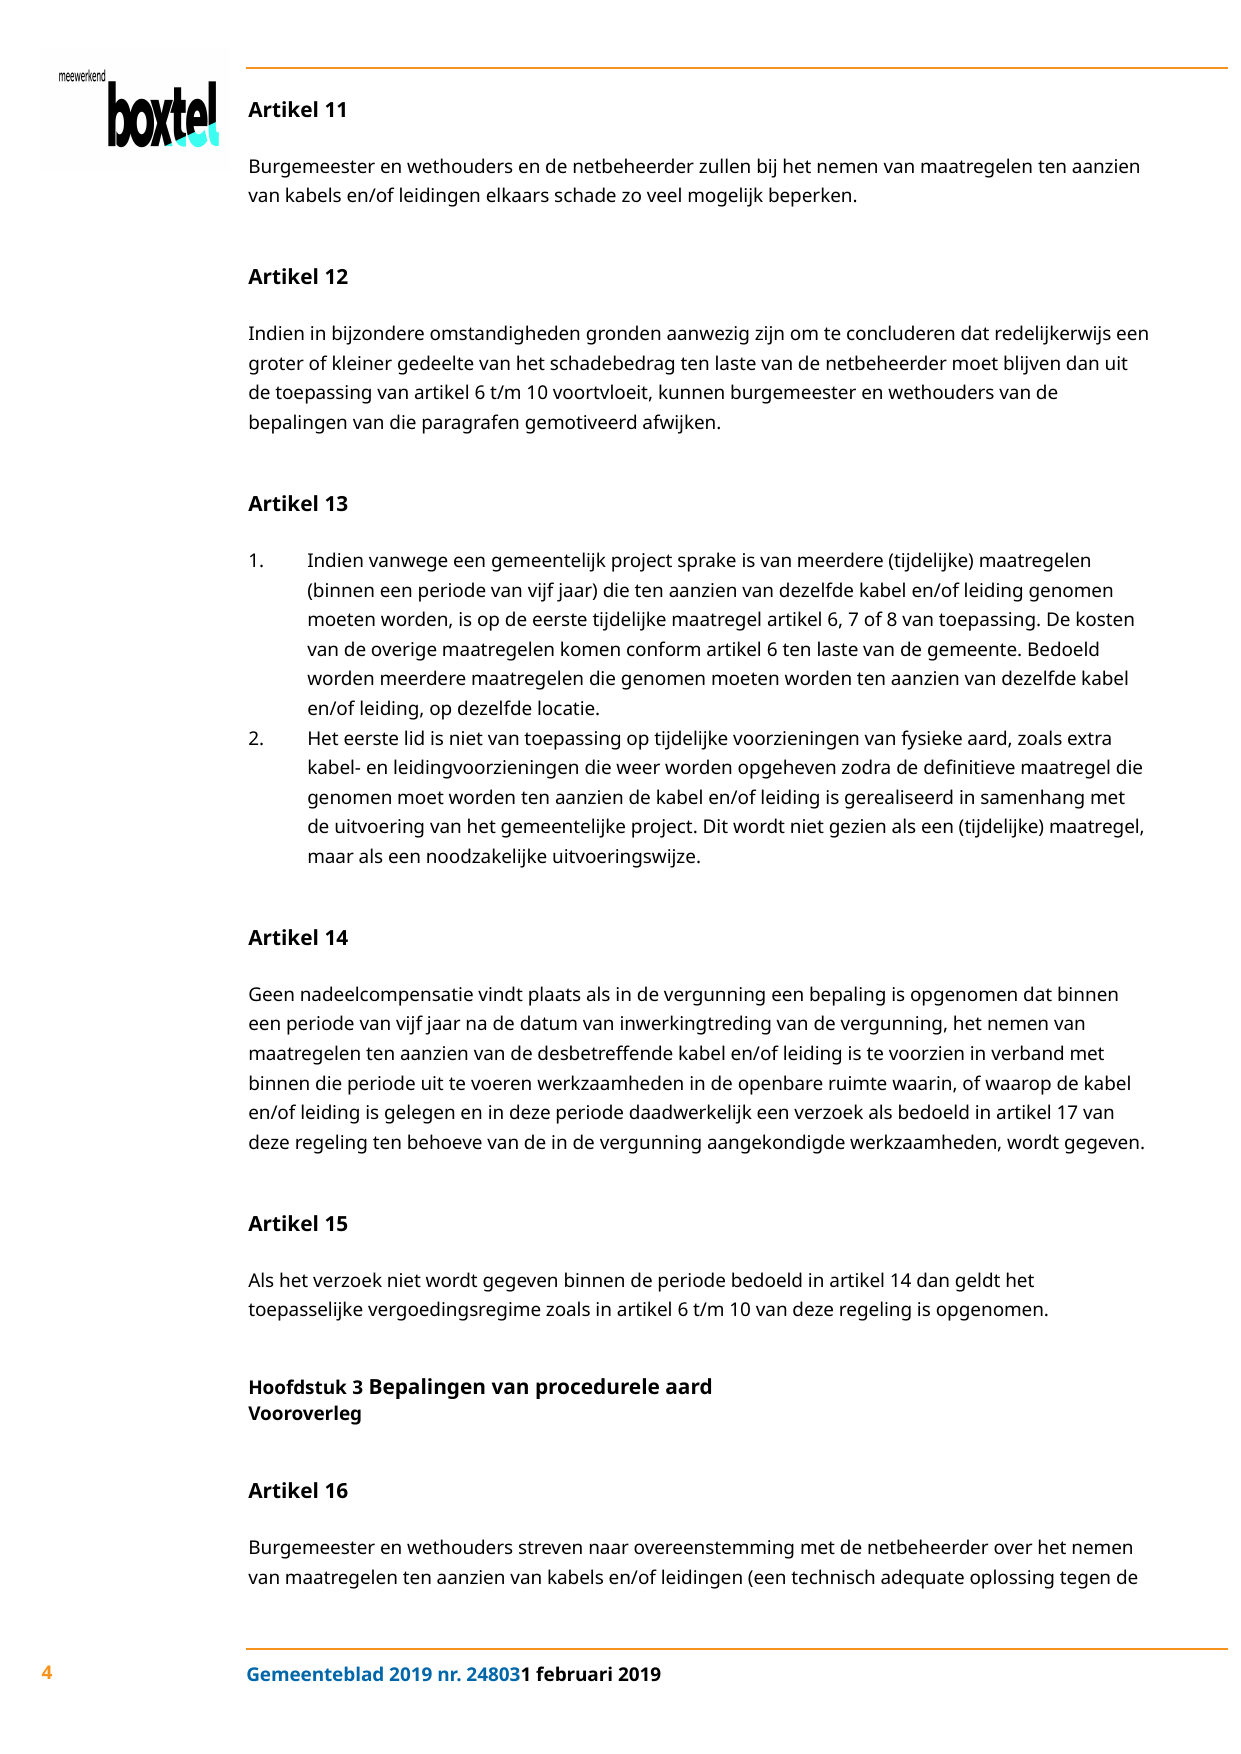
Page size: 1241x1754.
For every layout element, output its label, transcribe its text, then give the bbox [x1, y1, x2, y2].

text Burgemeester en wethouders streven naar overeenstemming met de netbeheerder over het nemen van maatregelen ten aanzien van kabels en/of leidingen (een technisch adequate oplossing tegen de [248, 1534, 1152, 1590]
text Geen nadeelcompensatie vindt plaats als in de vergunning een bepaling is opgenomen dat binnen een periode van vijf jaar na de datum van inwerkingtreding van de vergunning, het nemen van maatregelen ten aanzien van de desbetreffende kabel en/of leiding is te voorzien in verband met binnen die periode uit te voeren werkzaamheden in de openbare ruimte waarin, of waarop de kabel en/of leiding is gelegen en in deze periode daadwerkelijk een verzoek als bedoeld in artikel 17 van deze regeling ten behoeve van de in de vergunning aangekondigde werkzaamheden, wordt gegeven. [248, 981, 1152, 1155]
text Indien in bijzondere omstandigheden gronden aanwezig zijn om te concluderen dat redelijkerwijs een groter of kleiner gedeelte van het schadebedrag ten laste van de netbeheerder moet blijven dan uit de toepassing van artikel 6 t/m 10 voortvloeit, kunnen burgemeester en wethouders van de bepalingen van die paragrafen gemotiveerd afwijken. [248, 320, 1152, 435]
text Artikel 13 [248, 489, 1152, 518]
list Indien vanwege een gemeentelijk project sprake is van meerdere (tijdelijke) maatregelen (binnen een periode van vijf jaar) die ten aanzien van dezelfde kabel en/of leiding genomen moeten worden, is op de eerste tijdelijke maatregel artikel 6, 7 of 8 van toepassing. De kosten van de overige maatregelen komen conform artikel 6 ten laste van de gemeente. Bedoeld worden meerdere maatregelen die genomen moeten worden ten aanzien van dezelfde kabel en/of leiding, op dezelfde locatie. [248, 547, 1152, 721]
list Het eerste lid is niet van toepassing op tijdelijke voorzieningen van fysieke aard, zoals extra kabel- en leidingvoorzieningen die weer worden opgeheven zodra de definitieve maatregel die genomen moet worden ten aanzien de kabel en/of leiding is gerealiseerd in samenhang met de uitvoering van het gemeentelijke project. Dit wordt niet gezien als een (tijdelijke) maatregel, maar als een noodzakelijke uitvoeringswijze. [248, 725, 1152, 869]
text Artikel 12 [248, 262, 1152, 291]
text Artikel 16 [248, 1476, 1152, 1505]
text Burgemeester en wethouders en de netbeheerder zullen bij het nemen van maatregelen ten aanzien van kabels en/of leidingen elkaars schade zo veel mogelijk beperken. [248, 153, 1152, 208]
text Artikel 11 [248, 95, 1152, 123]
text Vooroverleg [248, 1400, 1152, 1426]
picture [41, 47, 231, 172]
text Als het verzoek niet wordt gegeven binnen de periode bedoeld in artikel 14 dan geldt het toepasselijke vergoedingsregime zoals in artikel 6 t/m 10 van deze regeling is opgenomen. [248, 1267, 1152, 1322]
text Artikel 15 [248, 1209, 1152, 1237]
text Hoofdstuk 3 Bepalingen van procedurele aard [248, 1372, 1152, 1400]
text Artikel 14 [248, 923, 1152, 951]
